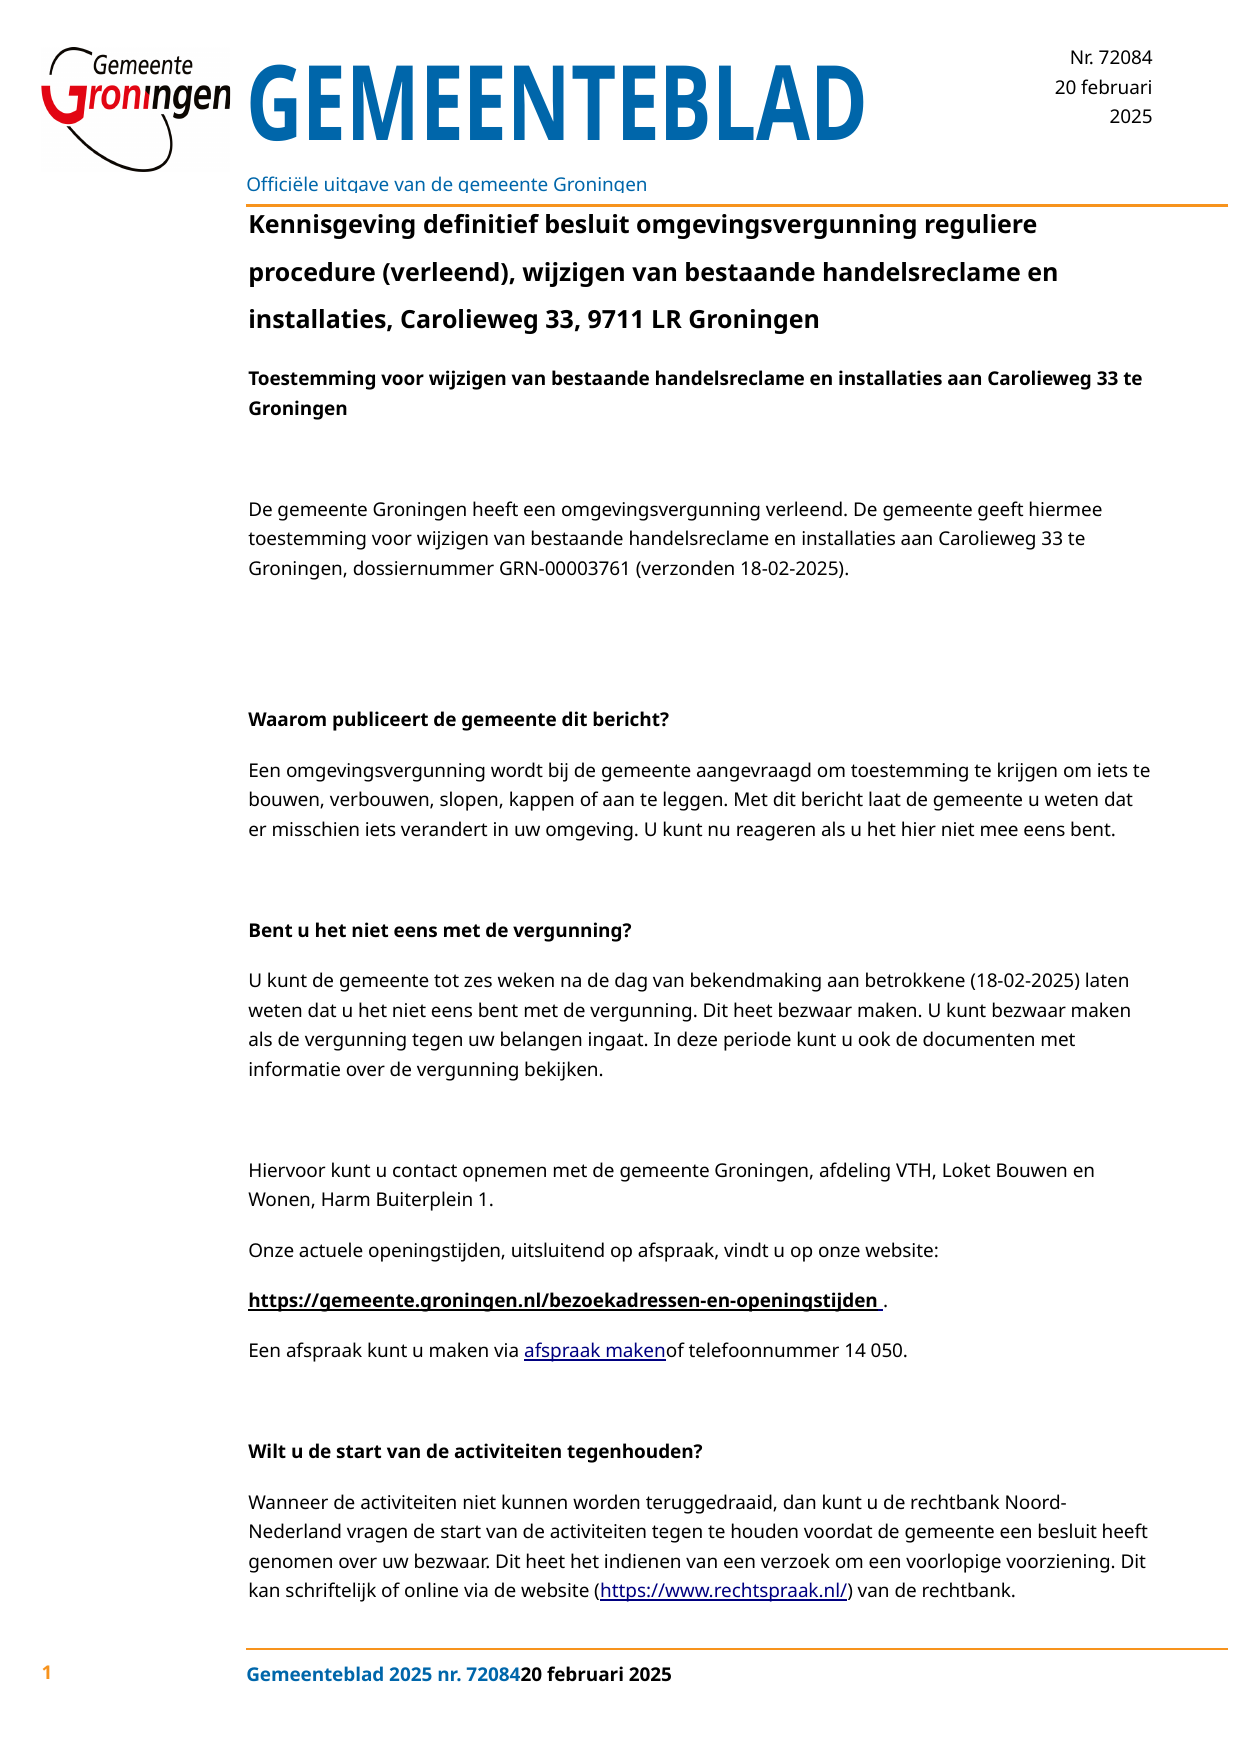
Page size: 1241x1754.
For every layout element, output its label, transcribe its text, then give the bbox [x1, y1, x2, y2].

picture [41, 47, 231, 172]
text Een omgevingsvergunning wordt bij de gemeente aangevraagd om toestemming te krijgen om iets te bouwen, verbouwen, slopen, kappen of aan te leggen. Met dit bericht laat de gemeente u weten dat er misschien iets verandert in uw omgeving. U kunt nu reageren als u het hier niet mee eens bent. [248, 757, 1152, 842]
text Bent u het niet eens met de vergunning? [248, 917, 1152, 942]
text Een afspraak kunt u maken via afspraak makenof telefoonnummer 14 050. [248, 1338, 1152, 1363]
text Waarom publiceert de gemeente dit bericht? [248, 706, 1152, 732]
text Wanneer de activiteiten niet kunnen worden teruggedraaid, dan kunt u de rechtbank Noord-Nederland vragen de start van de activiteiten tegen te houden voordat de gemeente een besluit heeft genomen over uw bezwaar. Dit heet het indienen van een verzoek om een voorlopige voorziening. Dit kan schriftelijk of online via de website (https://www.rechtspraak.nl/) van de rechtbank. [248, 1489, 1152, 1603]
text Toestemming voor wijzigen van bestaande handelsreclame en installaties aan Carolieweg 33 te Groningen [248, 366, 1152, 421]
text Hiervoor kunt u contact opnemen met de gemeente Groningen, afdeling VTH, Loket Bouwen en Wonen, Harm Buiterplein 1. [248, 1157, 1152, 1212]
text https://gemeente.groningen.nl/bezoekadressen-en-openingstijden . [248, 1287, 1152, 1313]
text Onze actuele openingstijden, uitsluitend op afspraak, vindt u op onze website: [248, 1237, 1152, 1262]
text De gemeente Groningen heeft een omgevingsvergunning verleend. De gemeente geeft hiermee toestemming voor wijzigen van bestaande handelsreclame en installaties aan Carolieweg 33 te Groningen, dossiernummer GRN-00003761 (verzonden 18-02-2025). [248, 496, 1152, 581]
text Wilt u de start van de activiteiten tegenhouden? [248, 1438, 1152, 1464]
text Kennisgeving definitief besluit omgevingsvergunning reguliere procedure (verleend), wijzigen van bestaande handelsreclame en installaties, Carolieweg 33, 9711 LR Groningen [248, 207, 1152, 336]
text U kunt de gemeente tot zes weken na de dag van bekendmaking aan betrokkene (18-02-2025) laten weten dat u het niet eens bent met de vergunning. Dit heet bezwaar maken. U kunt bezwaar maken als de vergunning tegen uw belangen ingaat. In deze periode kunt u ook de documenten met informatie over de vergunning bekijken. [248, 967, 1152, 1082]
